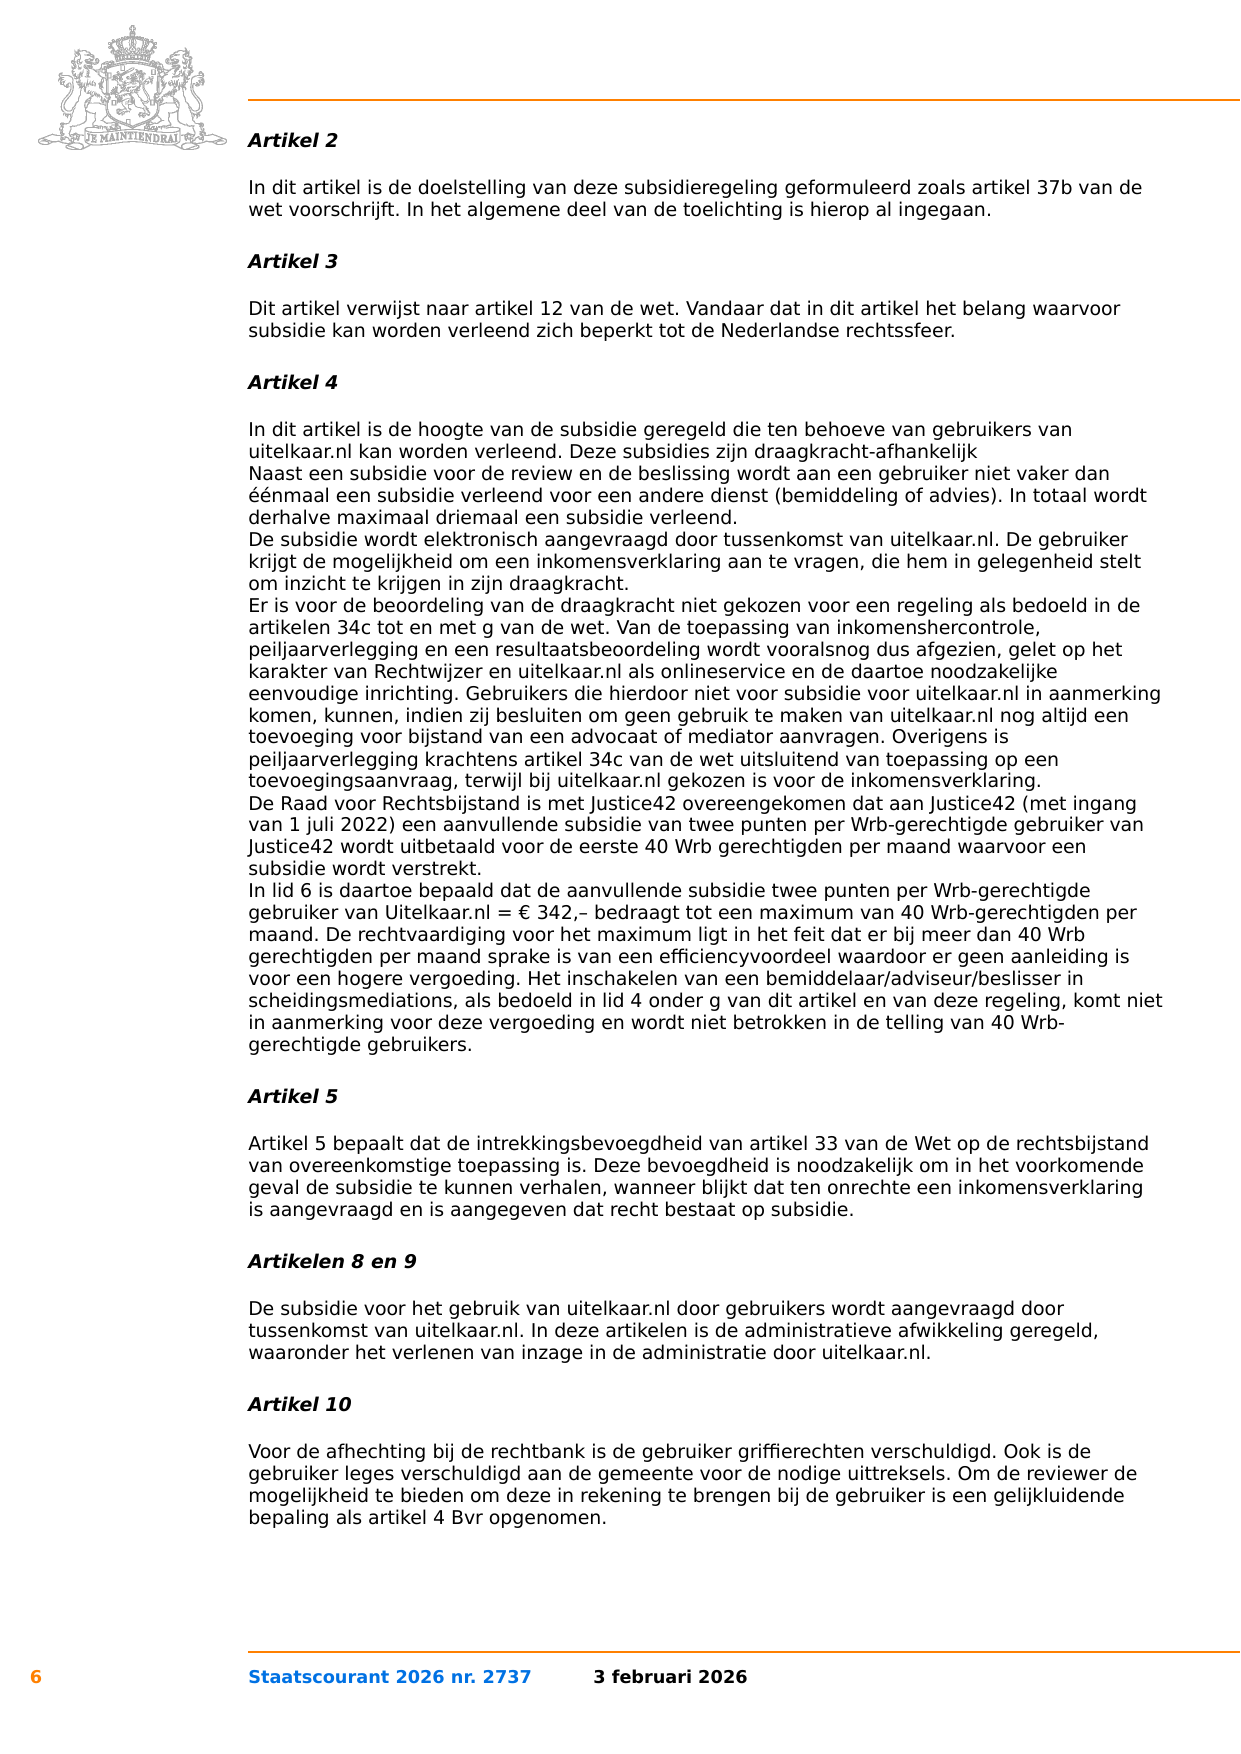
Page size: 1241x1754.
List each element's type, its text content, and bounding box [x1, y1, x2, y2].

picture [38, 25, 227, 150]
text Voor de afhechting bij de rechtbank is de gebruiker griffierechten verschuldigd. Ook is de gebruiker leges verschuldigd aan de gemeente voor de nodige uittreksels. Om de reviewer de mogelijkheid te bieden om deze in rekening te brengen bij de gebruiker is een gelijkluidende bepaling als artikel 4 Bvr opgenomen. [248, 1441, 1163, 1529]
text Dit artikel verwijst naar artikel 12 van de wet. Vandaar dat in dit artikel het belang waarvoor subsidie kan worden verleend zich beperkt tot de Nederlandse rechtssfeer. [248, 298, 1163, 342]
text In lid 6 is daartoe bepaald dat de aanvullende subsidie twee punten per Wrb-gerechtigde gebruiker van Uitelkaar.nl = € 342,– bedraagt tot een maximum van 40 Wrb-gerechtigden per maand. De rechtvaardiging voor het maximum ligt in het feit dat er bij meer dan 40 Wrb gerechtigden per maand sprake is van een efficiencyvoordeel waardoor er geen aanleiding is voor een hogere vergoeding. Het inschakelen van een bemiddelaar/adviseur/beslisser in scheidingsmediations, als bedoeld in lid 4 onder g van dit artikel en van deze regeling, komt niet in aanmerking voor deze vergoeding en wordt niet betrokken in de telling van 40 Wrb-gerechtigde gebruikers. [248, 880, 1163, 1056]
text In dit artikel is de doelstelling van deze subsidieregeling geformuleerd zoals artikel 37b van de wet voorschrijft. In het algemene deel van de toelichting is hierop al ingegaan. [248, 177, 1163, 221]
text De Raad voor Rechtsbijstand is met Justice42 overeengekomen dat aan Justice42 (met ingang van 1 juli 2022) een aanvullende subsidie van twee punten per Wrb-gerechtigde gebruiker van Justice42 wordt uitbetaald voor de eerste 40 Wrb gerechtigden per maand waarvoor een subsidie wordt verstrekt. [248, 792, 1163, 880]
subtitle Artikel 3 [248, 251, 1163, 273]
text De subsidie wordt elektronisch aangevraagd door tussenkomst van uitelkaar.nl. De gebruiker krijgt de mogelijkheid om een inkomensverklaring aan te vragen, die hem in gelegenheid stelt om inzicht te krijgen in zijn draagkracht. [248, 529, 1163, 594]
subtitle Artikel 2 [248, 130, 1163, 152]
subtitle Artikel 5 [248, 1086, 1163, 1108]
subtitle Artikel 4 [248, 372, 1163, 394]
text Artikel 5 bepaalt dat de intrekkingsbevoegdheid van artikel 33 van de Wet op de rechtsbijstand van overeenkomstige toepassing is. Deze bevoegdheid is noodzakelijk om in het voorkomende geval de subsidie te kunnen verhalen, wanneer blijkt dat ten onrechte een inkomensverklaring is aangevraagd en is aangegeven dat recht bestaat op subsidie. [248, 1133, 1163, 1221]
subtitle Artikelen 8 en 9 [248, 1251, 1163, 1273]
text Er is voor de beoordeling van de draagkracht niet gekozen voor een regeling als bedoeld in de artikelen 34c tot en met g van de wet. Van de toepassing van inkomenshercontrole, peiljaarverlegging en een resultaatsbeoordeling wordt vooralsnog dus afgezien, gelet op het karakter van Rechtwijzer en uitelkaar.nl als onlineservice en de daartoe noodzakelijke eenvoudige inrichting. Gebruikers die hierdoor niet voor subsidie voor uitelkaar.nl in aanmerking komen, kunnen, indien zij besluiten om geen gebruik te maken van uitelkaar.nl nog altijd een toevoeging voor bijstand van een advocaat of mediator aanvragen. Overigens is peiljaarverlegging krachtens artikel 34c van de wet uitsluitend van toepassing op een toevoegingsaanvraag, terwijl bij uitelkaar.nl gekozen is voor de inkomensverklaring. [248, 594, 1163, 792]
text Naast een subsidie voor de review en de beslissing wordt aan een gebruiker niet vaker dan éénmaal een subsidie verleend voor een andere dienst (bemiddeling of advies). In totaal wordt derhalve maximaal driemaal een subsidie verleend. [248, 463, 1163, 529]
text De subsidie voor het gebruik van uitelkaar.nl door gebruikers wordt aangevraagd door tussenkomst van uitelkaar.nl. In deze artikelen is de administratieve afwikkeling geregeld, waaronder het verlenen van inzage in de administratie door uitelkaar.nl. [248, 1298, 1163, 1364]
text In dit artikel is de hoogte van de subsidie geregeld die ten behoeve van gebruikers van uitelkaar.nl kan worden verleend. Deze subsidies zijn draagkracht-afhankelijk [248, 419, 1163, 463]
subtitle Artikel 10 [248, 1394, 1163, 1416]
